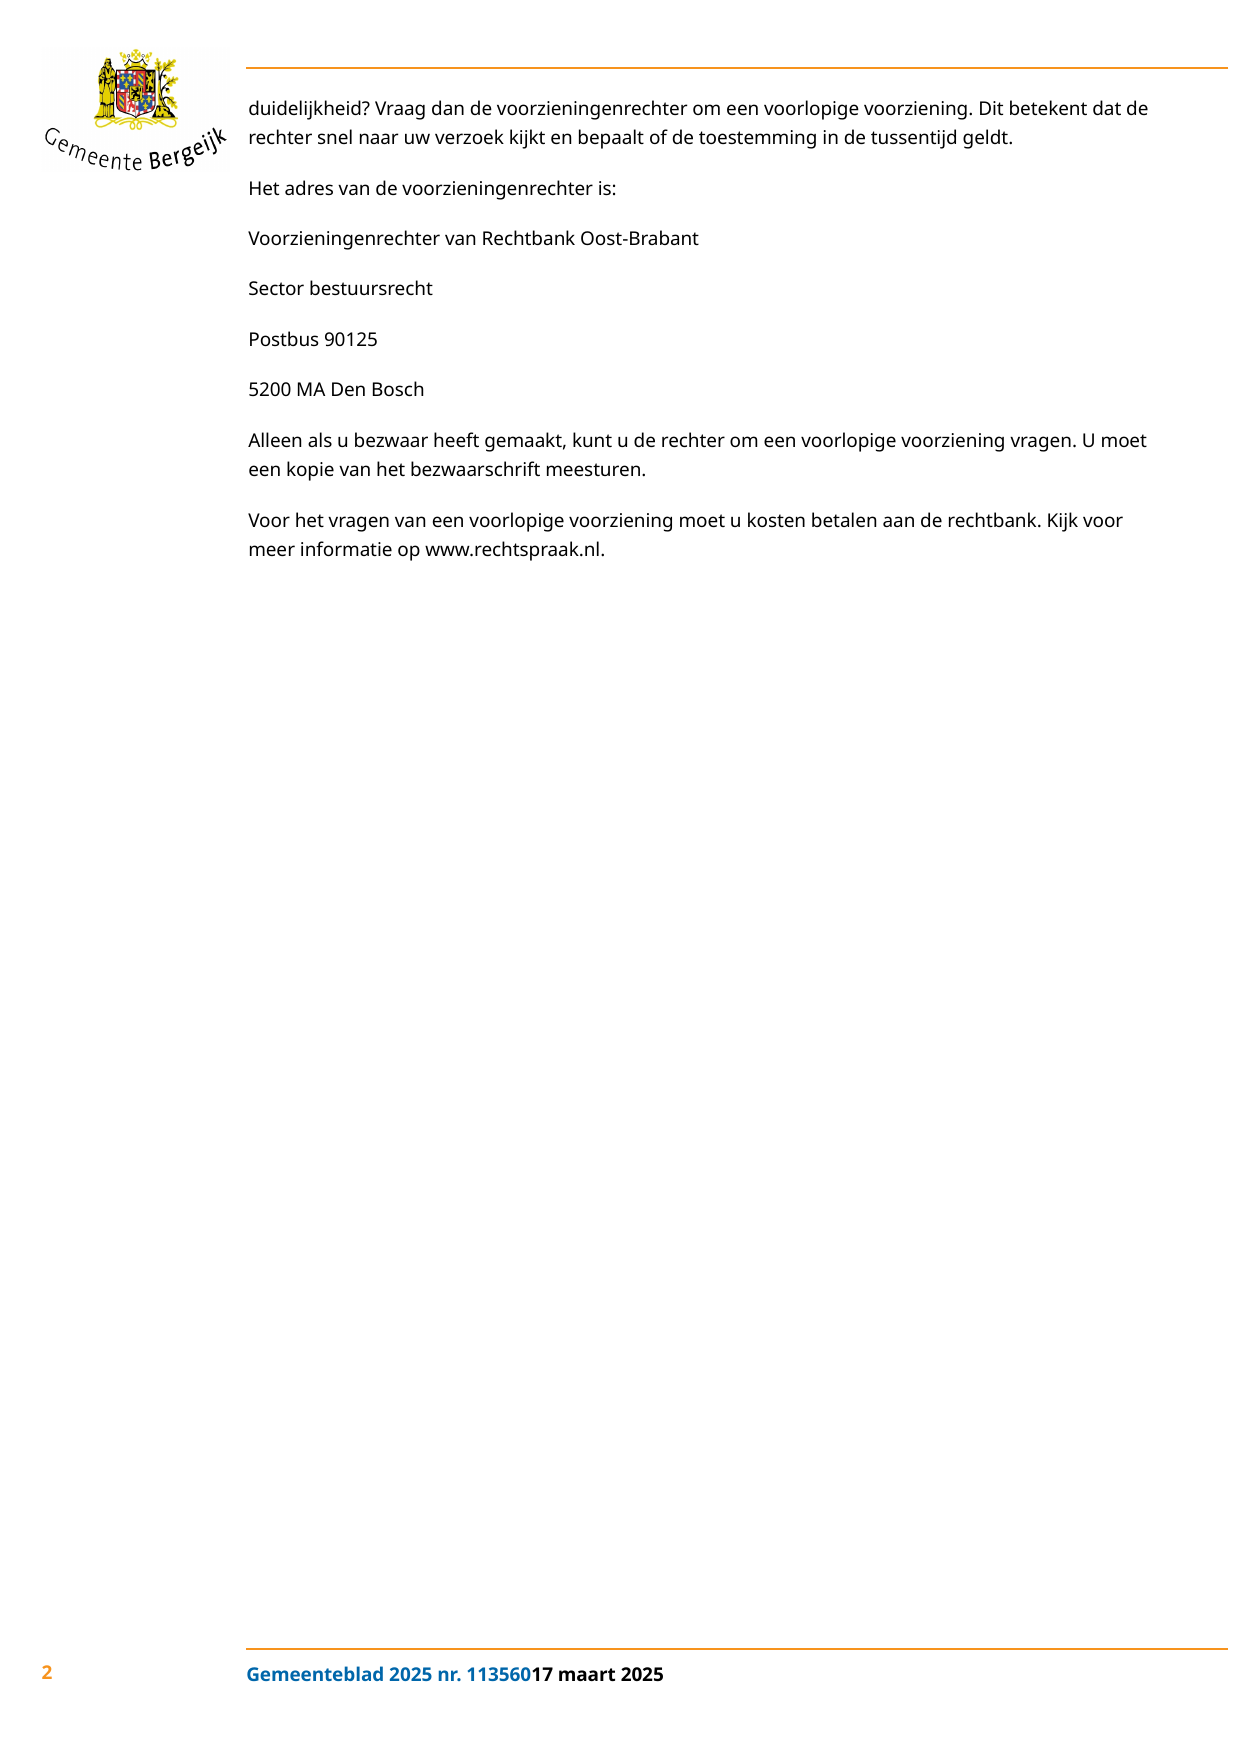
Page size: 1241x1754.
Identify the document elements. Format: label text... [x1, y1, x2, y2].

text 5200 MA Den Bosch [248, 376, 1152, 402]
text Alleen als u bezwaar heeft gemaakt, kunt u de rechter om een voorlopige voorziening vragen. U moet een kopie van het bezwaarschrift meesturen. [248, 427, 1152, 482]
text Sector bestuursrecht [248, 276, 1152, 301]
picture [41, 47, 231, 172]
text duidelijkheid? Vraag dan de voorzieningenrechter om een voorlopige voorziening. Dit betekent dat de rechter snel naar uw verzoek kijkt en bepaalt of de toestemming in de tussentijd geldt. [248, 95, 1152, 150]
text Postbus 90125 [248, 326, 1152, 352]
text Voor het vragen van een voorlopige voorziening moet u kosten betalen aan de rechtbank. Kijk voor meer informatie op www.rechtspraak.nl. [248, 507, 1152, 562]
text Voorzieningenrechter van Rechtbank Oost-Brabant [248, 225, 1152, 251]
text Het adres van de voorzieningenrechter is: [248, 175, 1152, 201]
